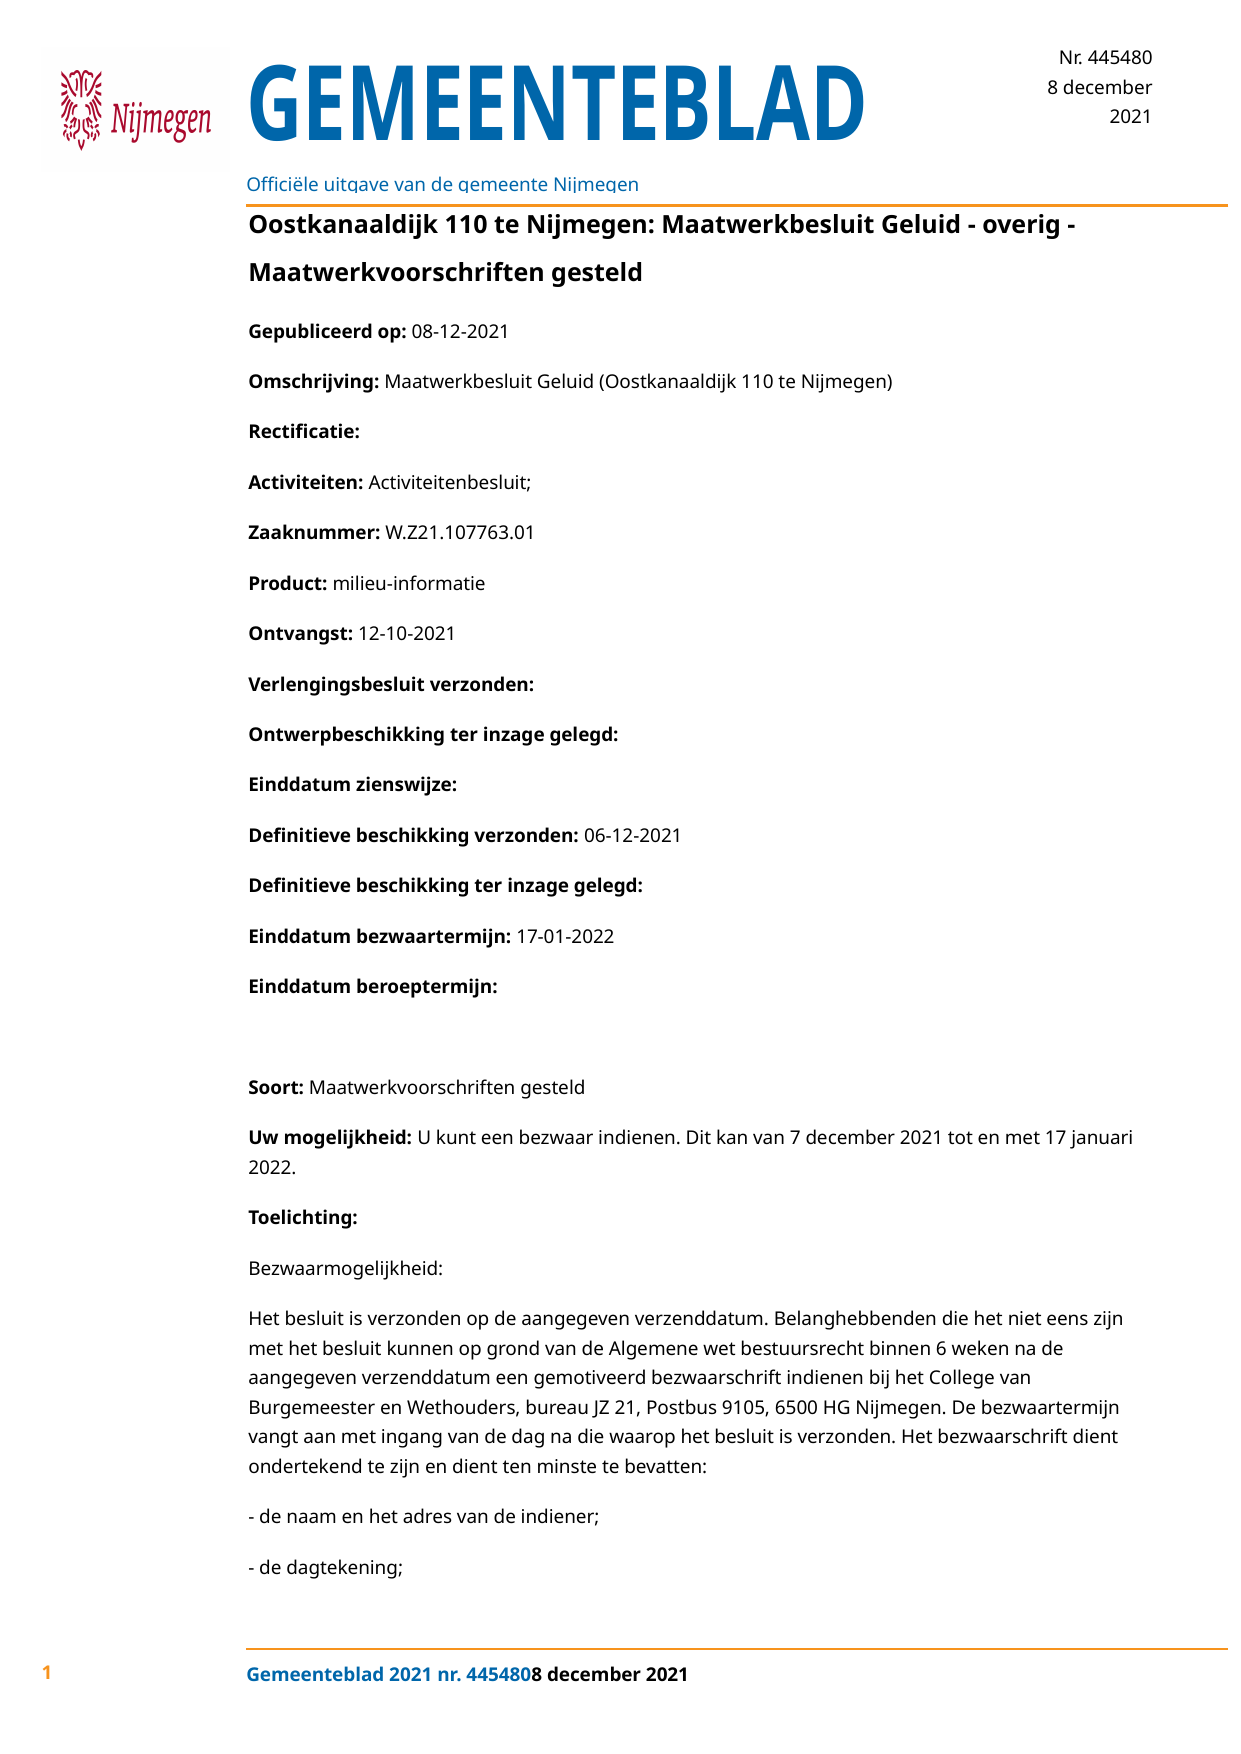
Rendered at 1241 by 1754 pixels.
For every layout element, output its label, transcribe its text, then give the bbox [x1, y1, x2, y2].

text - de naam en het adres van de indiener; [248, 1504, 1152, 1529]
text Definitieve beschikking verzonden: 06-12-2021 [248, 822, 1152, 848]
text Bezwaarmogelijkheid: [248, 1255, 1152, 1281]
text Definitieve beschikking ter inzage gelegd: [248, 872, 1152, 898]
text - de dagtekening; [248, 1554, 1152, 1580]
text Einddatum beroeptermijn: [248, 973, 1152, 999]
text Omschrijving: Maatwerkbesluit Geluid (Oostkanaaldijk 110 te Nijmegen) [248, 368, 1152, 394]
text Toelichting: [248, 1204, 1152, 1230]
text Het besluit is verzonden op de aangegeven verzenddatum. Belanghebbenden die het niet eens zijn met het besluit kunnen op grond van de Algemene wet bestuursrecht binnen 6 weken na de aangegeven verzenddatum een gemotiveerd bezwaarschrift indienen bij het College van Burgemeester en Wethouders, bureau JZ 21, Postbus 9105, 6500 HG Nijmegen. De bezwaartermijn vangt aan met ingang van de dag na die waarop het besluit is verzonden. Het bezwaarschrift dient ondertekend te zijn en dient ten minste te bevatten: [248, 1305, 1152, 1479]
text Activiteiten: Activiteitenbesluit; [248, 469, 1152, 495]
text Einddatum bezwaartermijn: 17-01-2022 [248, 923, 1152, 949]
text Rectificatie: [248, 419, 1152, 444]
text Soort: Maatwerkvoorschriften gesteld [248, 1074, 1152, 1100]
text Product: milieu-informatie [248, 570, 1152, 596]
text Ontwerpbeschikking ter inzage gelegd: [248, 721, 1152, 747]
text Einddatum zienswijze: [248, 772, 1152, 797]
text Ontvangst: 12-10-2021 [248, 620, 1152, 646]
text Gepubliceerd op: 08-12-2021 [248, 318, 1152, 344]
text Uw mogelijkheid: U kunt een bezwaar indienen. Dit kan van 7 december 2021 tot en met 17 januari 2022. [248, 1124, 1152, 1180]
text Verlengingsbesluit verzonden: [248, 671, 1152, 697]
text Oostkanaaldijk 110 te Nijmegen: Maatwerkbesluit Geluid - overig - Maatwerkvoorschriften gesteld [248, 207, 1152, 288]
text Zaaknummer: W.Z21.107763.01 [248, 519, 1152, 545]
picture [41, 47, 231, 172]
